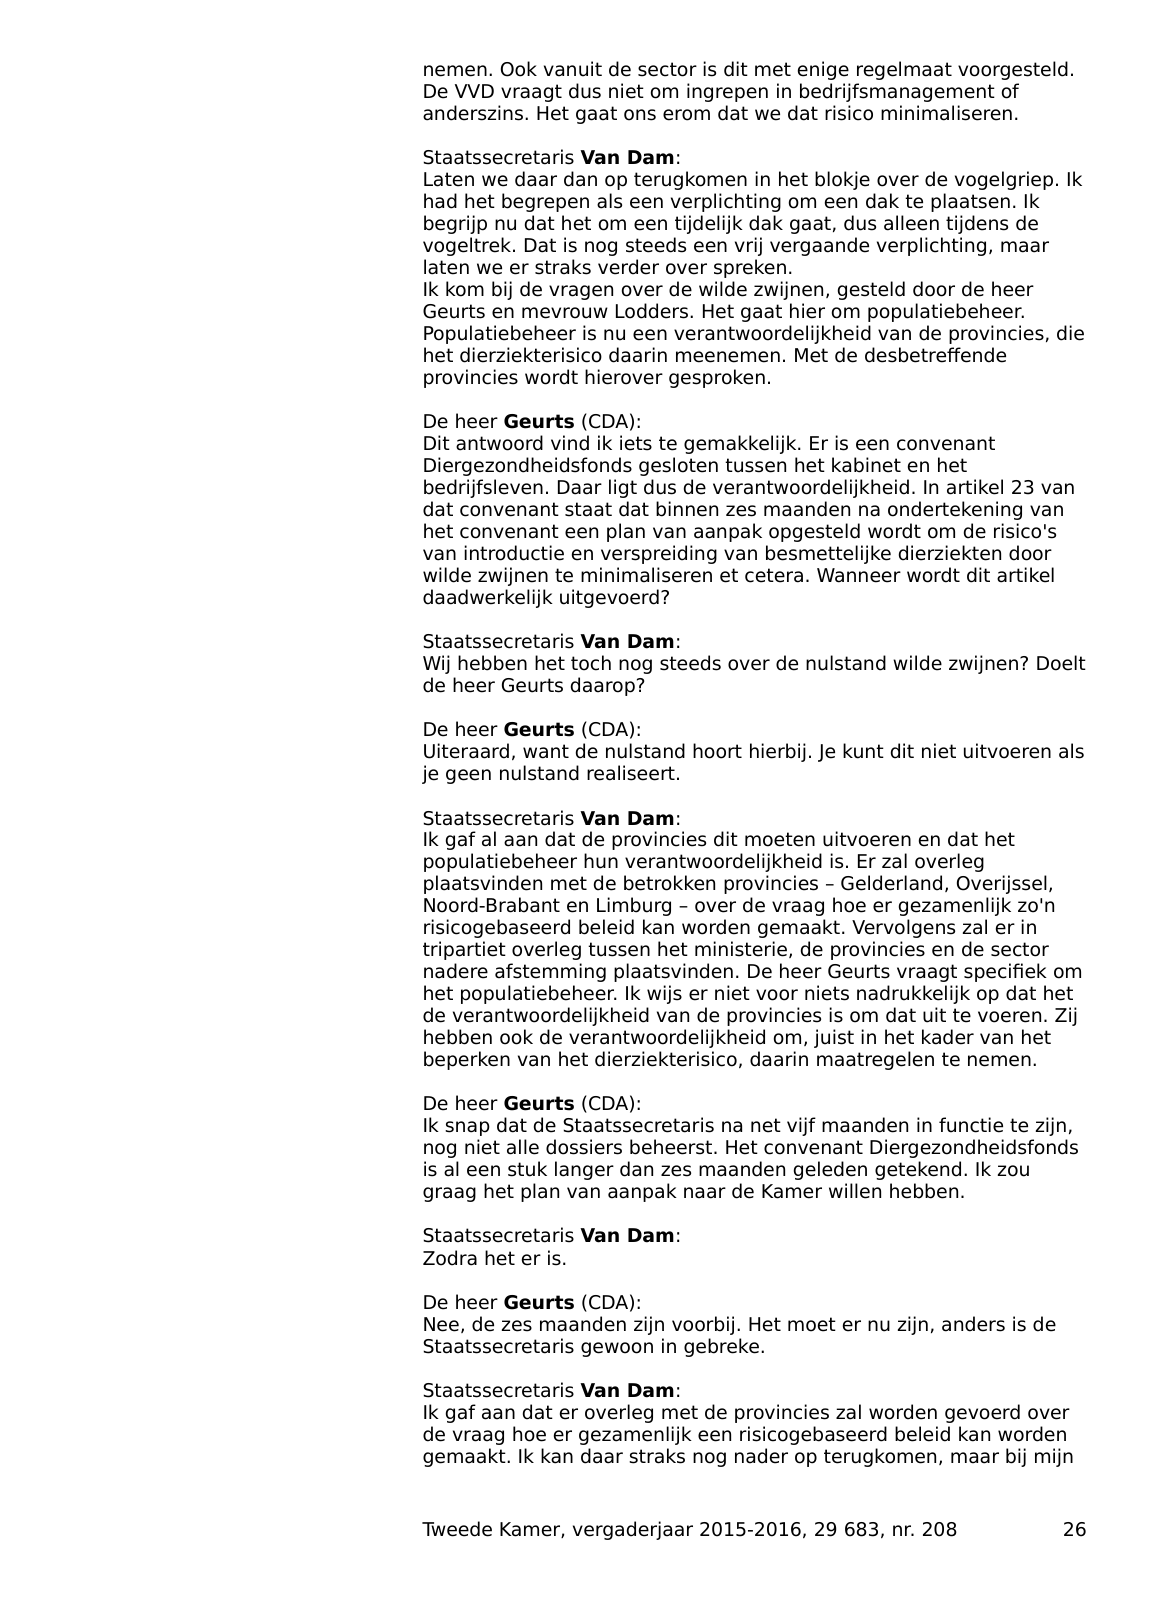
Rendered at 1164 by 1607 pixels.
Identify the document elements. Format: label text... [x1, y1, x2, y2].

text Staatssecretaris Van Dam: [422, 147, 1087, 169]
text nemen. Ook vanuit de sector is dit met enige regelmaat voorgesteld. De VVD vraagt dus niet om ingrepen in bedrijfsmanagement of anderszins. Het gaat ons erom dat we dat risico minimaliseren. [422, 59, 1087, 125]
text Ik snap dat de Staatssecretaris na net vijf maanden in functie te zijn, nog niet alle dossiers beheerst. Het convenant Diergezondheidsfonds is al een stuk langer dan zes maanden geleden getekend. Ik zou graag het plan van aanpak naar de Kamer willen hebben. [422, 1115, 1087, 1203]
text Wij hebben het toch nog steeds over de nulstand wilde zwijnen? Doelt de heer Geurts daarop? [422, 653, 1087, 697]
text De heer Geurts (CDA): [422, 1292, 1087, 1313]
text Nee, de zes maanden zijn voorbij. Het moet er nu zijn, anders is de Staatssecretaris gewoon in gebreke. [422, 1313, 1087, 1357]
text Dit antwoord vind ik iets te gemakkelijk. Er is een convenant Diergezondheidsfonds gesloten tussen het kabinet en het bedrijfsleven. Daar ligt dus de verantwoordelijkheid. In artikel 23 van dat convenant staat dat binnen zes maanden na ondertekening van het convenant een plan van aanpak opgesteld wordt om de risico's van introductie en verspreiding van besmettelijke dierziekten door wilde zwijnen te minimaliseren et cetera. Wanneer wordt dit artikel daadwerkelijk uitgevoerd? [422, 433, 1087, 609]
text Ik gaf aan dat er overleg met de provincies zal worden gevoerd over de vraag hoe er gezamenlijk een risicogebaseerd beleid kan worden gemaakt. Ik kan daar straks nog nader op terugkomen, maar bij mijn [422, 1402, 1087, 1468]
text De heer Geurts (CDA): [422, 719, 1087, 741]
text Ik kom bij de vragen over de wilde zwijnen, gesteld door de heer Geurts en mevrouw Lodders. Het gaat hier om populatiebeheer. Populatiebeheer is nu een verantwoordelijkheid van de provincies, die het dierziekterisico daarin meenemen. Met de desbetreffende provincies wordt hierover gesproken. [422, 279, 1087, 389]
text Ik gaf al aan dat de provincies dit moeten uitvoeren en dat het populatiebeheer hun verantwoordelijkheid is. Er zal overleg plaatsvinden met de betrokken provincies – Gelderland, Overijssel, Noord-Brabant en Limburg – over de vraag hoe er gezamenlijk zo'n risicogebaseerd beleid kan worden gemaakt. Vervolgens zal er in tripartiet overleg tussen het ministerie, de provincies en de sector nadere afstemming plaatsvinden. De heer Geurts vraagt specifiek om het populatiebeheer. Ik wijs er niet voor niets nadrukkelijk op dat het de verantwoordelijkheid van de provincies is om dat uit te voeren. Zij hebben ook de verantwoordelijkheid om, juist in het kader van het beperken van het dierziekterisico, daarin maatregelen te nemen. [422, 829, 1087, 1071]
text Zodra het er is. [422, 1247, 1087, 1269]
text Staatssecretaris Van Dam: [422, 1380, 1087, 1402]
text De heer Geurts (CDA): [422, 1093, 1087, 1115]
text Uiteraard, want de nulstand hoort hierbij. Je kunt dit niet uitvoeren als je geen nulstand realiseert. [422, 741, 1087, 785]
text Staatssecretaris Van Dam: [422, 1225, 1087, 1247]
text Laten we daar dan op terugkomen in het blokje over de vogelgriep. Ik had het begrepen als een verplichting om een dak te plaatsen. Ik begrijp nu dat het om een tijdelijk dak gaat, dus alleen tijdens de vogeltrek. Dat is nog steeds een vrij vergaande verplichting, maar laten we er straks verder over spreken. [422, 169, 1087, 279]
text De heer Geurts (CDA): [422, 411, 1087, 433]
text Staatssecretaris Van Dam: [422, 807, 1087, 829]
text Staatssecretaris Van Dam: [422, 631, 1087, 653]
